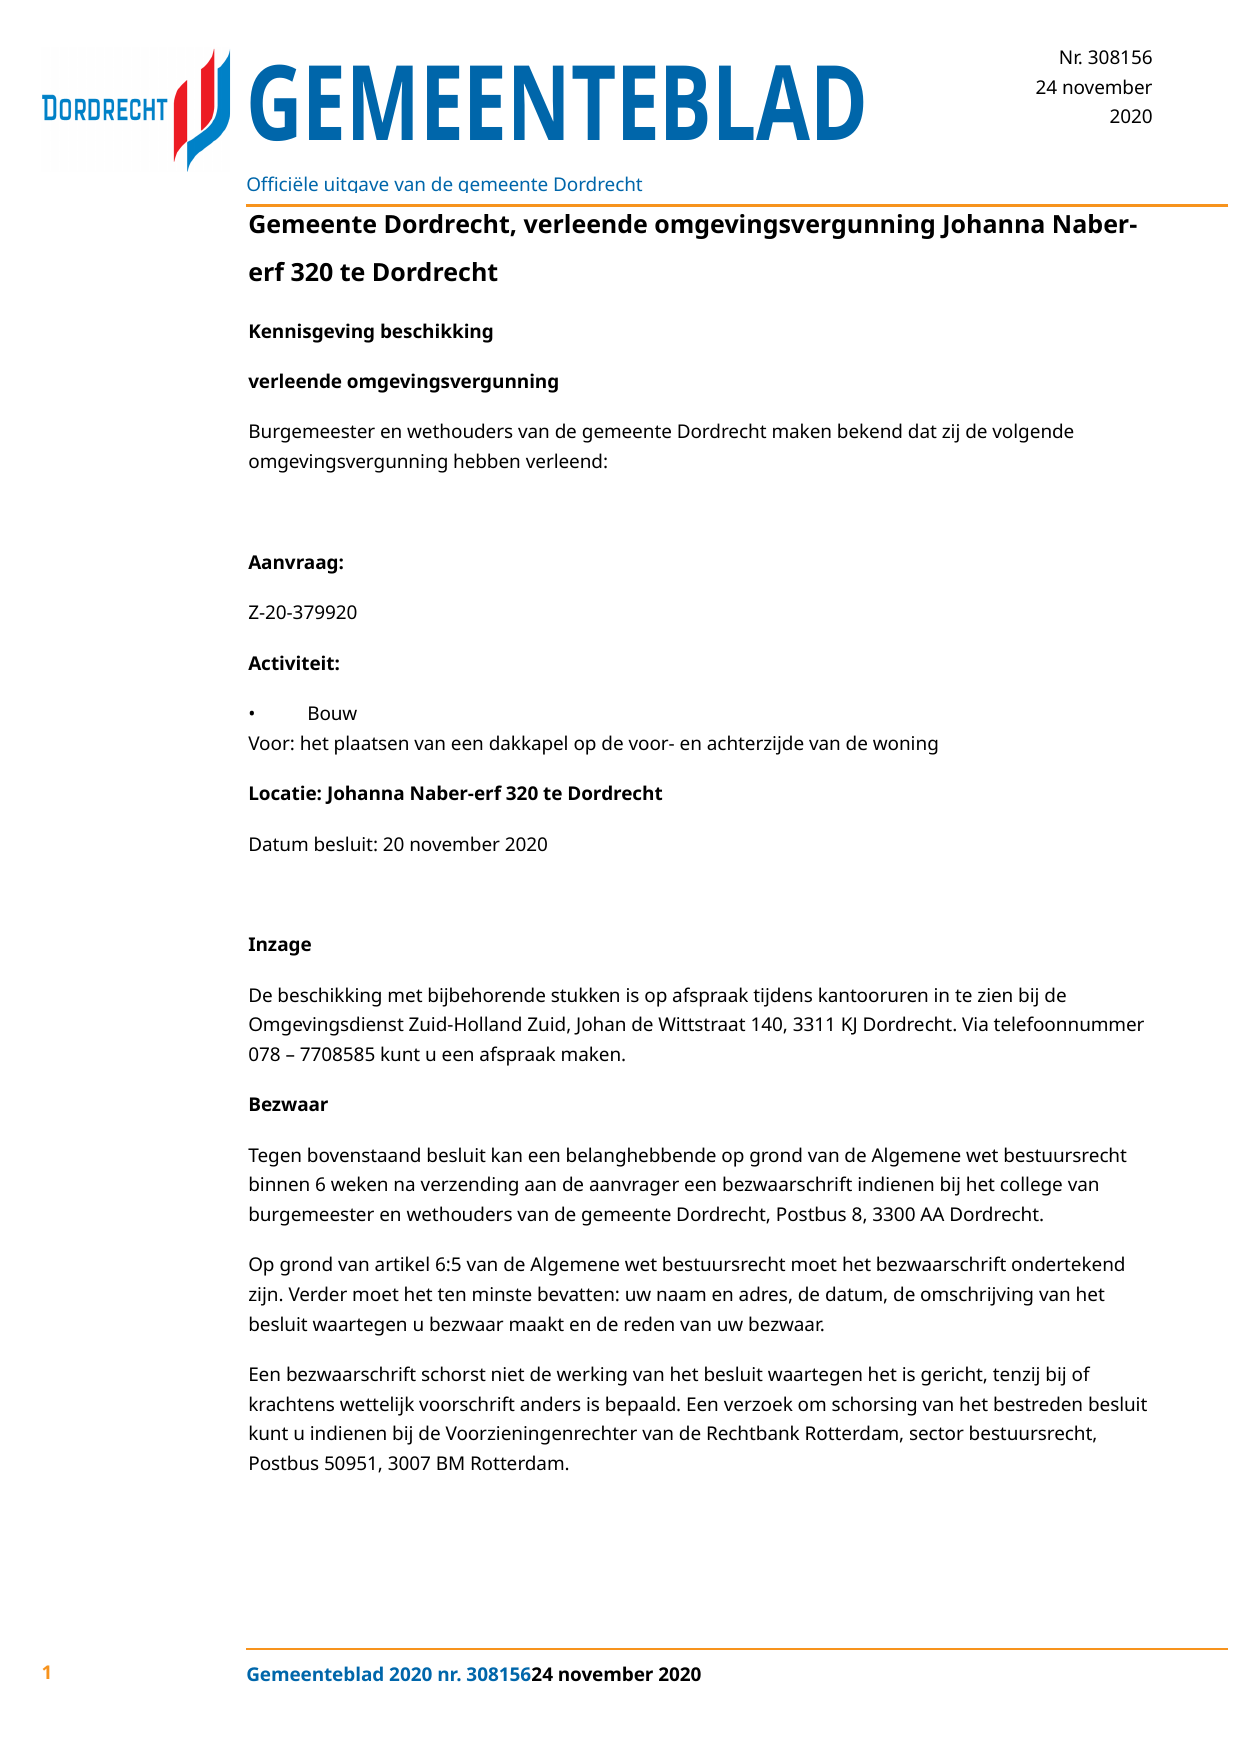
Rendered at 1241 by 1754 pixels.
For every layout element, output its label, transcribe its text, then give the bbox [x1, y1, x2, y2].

text Activiteit: [248, 650, 1152, 676]
text Locatie: Johanna Naber-erf 320 te Dordrecht [248, 780, 1152, 806]
text Voor: het plaatsen van een dakkapel op de voor- en achterzijde van de woning [248, 730, 1152, 756]
text Z-20-379920 [248, 599, 1152, 625]
text verleende omgevingsvergunning [248, 368, 1152, 394]
text Burgemeester en wethouders van de gemeente Dordrecht maken bekend dat zij de volgende omgevingsvergunning hebben verleend: [248, 419, 1152, 474]
text De beschikking met bijbehorende stukken is op afspraak tijdens kantooruren in te zien bij de Omgevingsdienst Zuid-Holland Zuid, Johan de Wittstraat 140, 3311 KJ Dordrecht. Via telefoonnummer 078 – 7708585 kunt u een afspraak maken. [248, 982, 1152, 1067]
text Op grond van artikel 6:5 van de Algemene wet bestuursrecht moet het bezwaarschrift ondertekend zijn. Verder moet het ten minste bevatten: uw naam en adres, de datum, de omschrijving van het besluit waartegen u bezwaar maakt en de reden van uw bezwaar. [248, 1252, 1152, 1337]
text Bezwaar [248, 1092, 1152, 1117]
picture [41, 47, 231, 172]
text Aanvraag: [248, 549, 1152, 575]
text Tegen bovenstaand besluit kan een belanghebbende op grond van de Algemene wet bestuursrecht binnen 6 weken na verzending aan de aanvrager een bezwaarschrift indienen bij het college van burgemeester en wethouders van de gemeente Dordrecht, Postbus 8, 3300 AA Dordrecht. [248, 1142, 1152, 1227]
text Gemeente Dordrecht, verleende omgevingsvergunning Johanna Naber-erf 320 te Dordrecht [248, 207, 1152, 288]
text Kennisgeving beschikking [248, 318, 1152, 344]
text Datum besluit: 20 november 2020 [248, 831, 1152, 857]
list Bouw [248, 700, 1152, 726]
text Een bezwaarschrift schorst niet de werking van het besluit waartegen het is gericht, tenzij bij of krachtens wettelijk voorschrift anders is bepaald. Een verzoek om schorsing van het bestreden besluit kunt u indienen bij de Voorzieningenrechter van de Rechtbank Rotterdam, sector bestuursrecht, Postbus 50951, 3007 BM Rotterdam. [248, 1361, 1152, 1476]
text Inzage [248, 932, 1152, 957]
